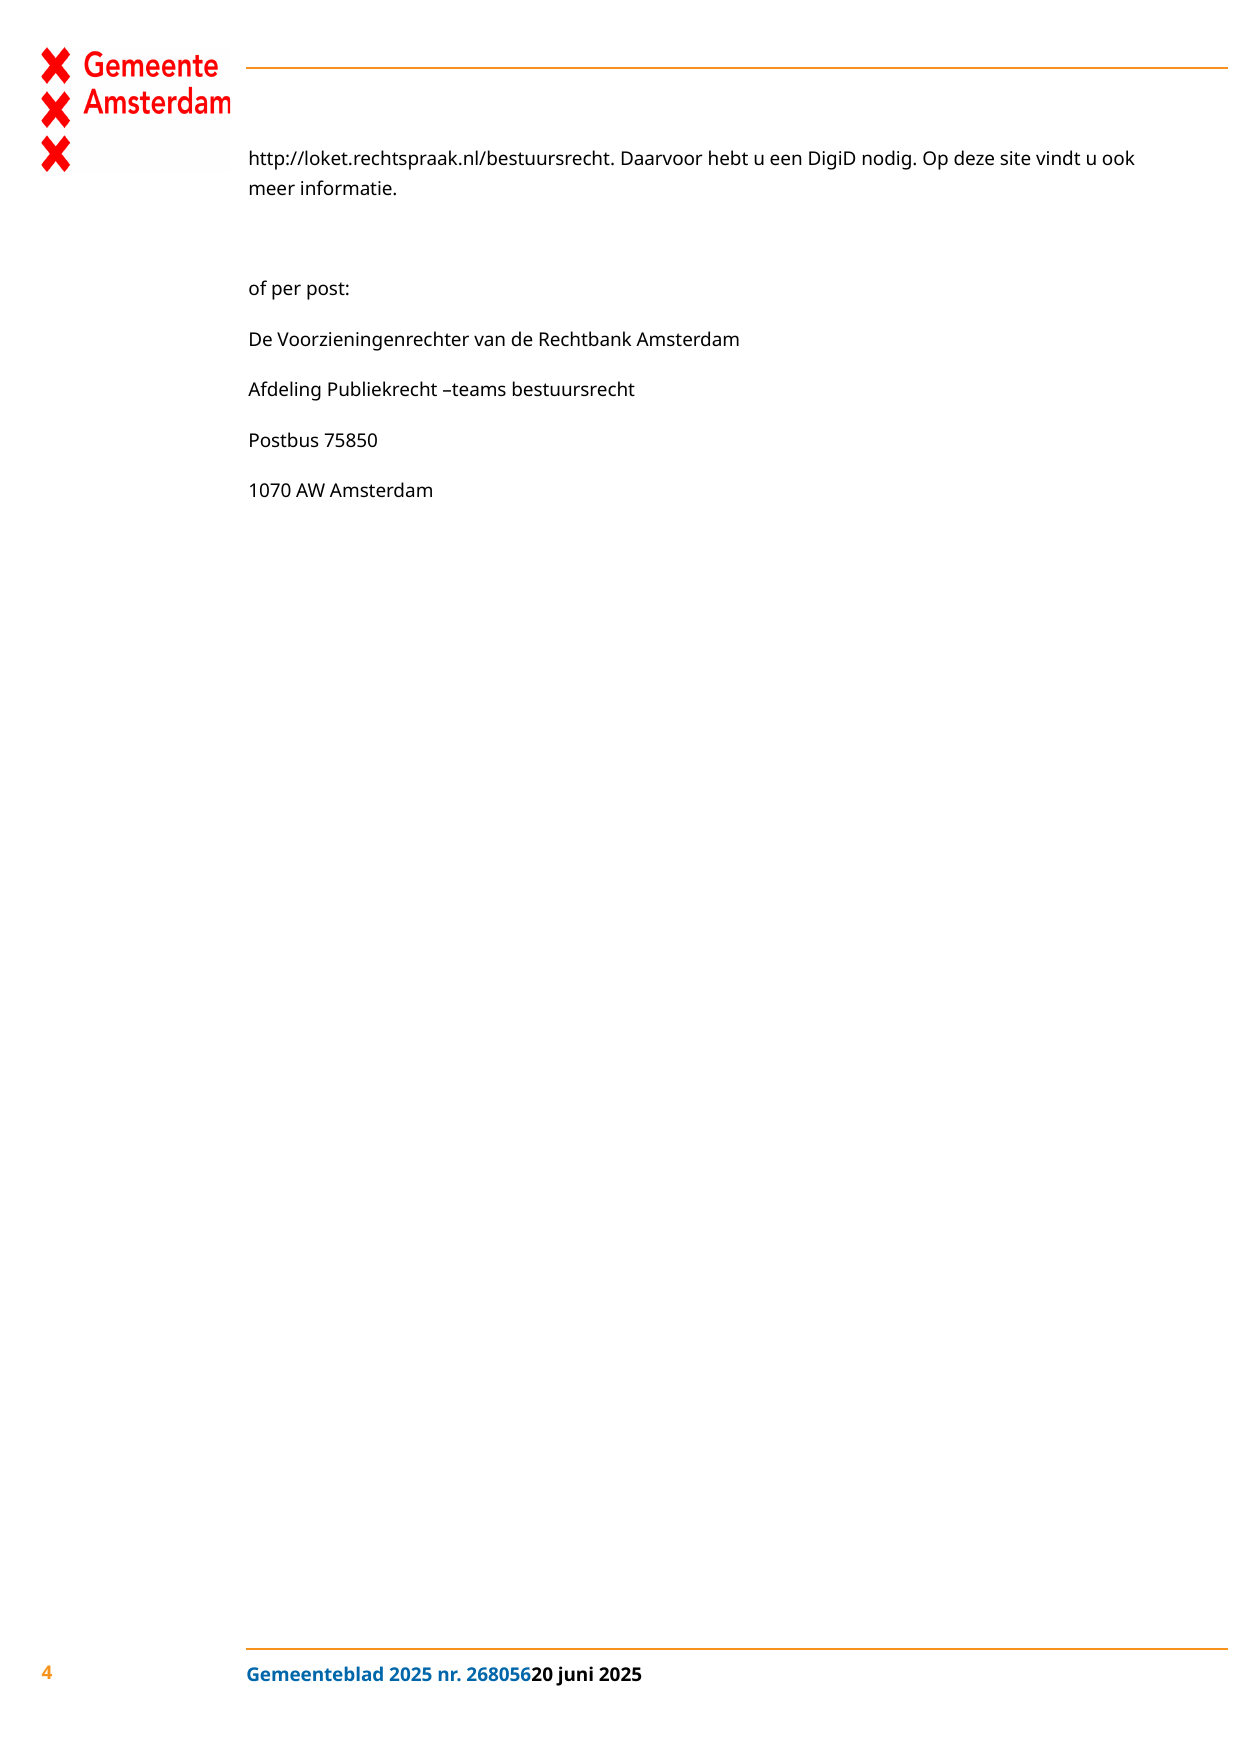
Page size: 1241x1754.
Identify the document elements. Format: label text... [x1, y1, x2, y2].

text Postbus 75850 [248, 427, 1152, 453]
text De Voorzieningenrechter van de Rechtbank Amsterdam [248, 326, 1152, 352]
text of per post: [248, 276, 1152, 301]
text Afdeling Publiekrecht –teams bestuursrecht [248, 376, 1152, 402]
text 1070 AW Amsterdam [248, 477, 1152, 503]
text http://loket.rechtspraak.nl/bestuursrecht. Daarvoor hebt u een DigiD nodig. Op deze site vindt u ook meer informatie. [248, 145, 1152, 201]
picture [41, 47, 231, 172]
